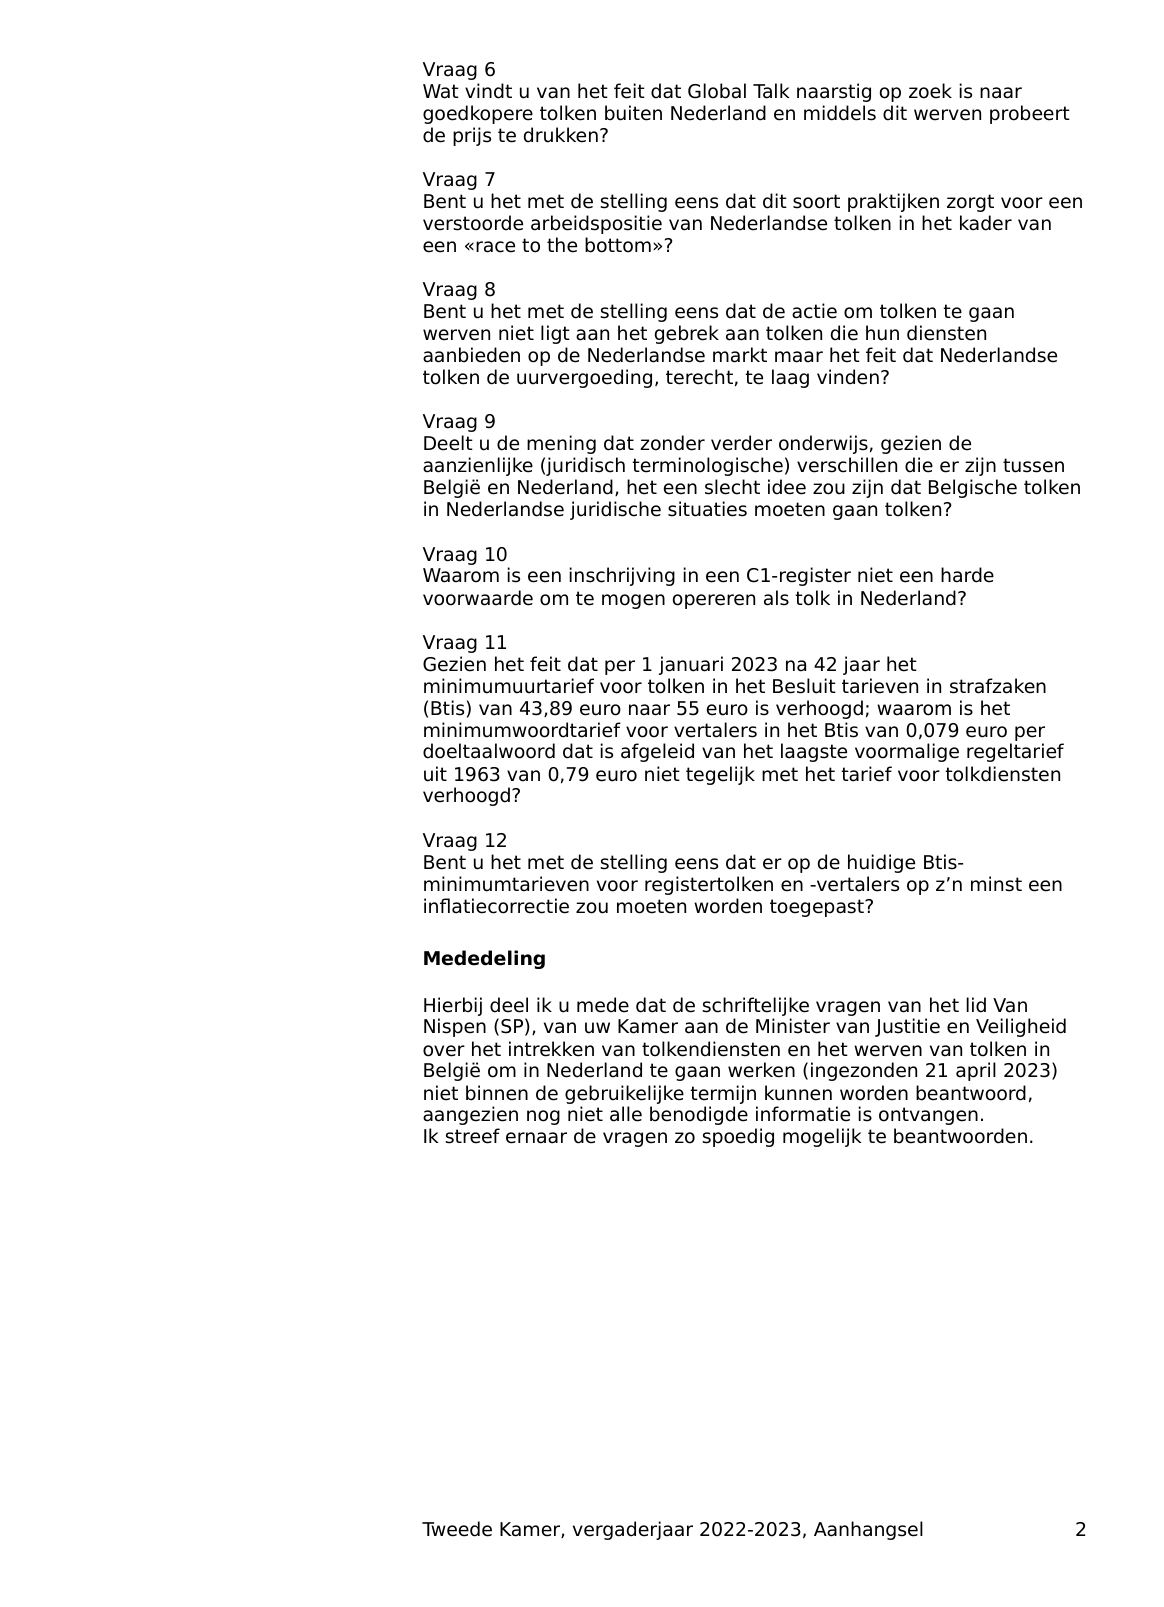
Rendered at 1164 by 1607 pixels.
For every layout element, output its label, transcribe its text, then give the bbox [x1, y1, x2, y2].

text Vraag 12 [422, 829, 1087, 852]
text Hierbij deel ik u mede dat de schriftelijke vragen van het lid Van Nispen (SP), van uw Kamer aan de Minister van Justitie en Veiligheid over het intrekken van tolkendiensten en het werven van tolken in België om in Nederland te gaan werken (ingezonden 21 april 2023) niet binnen de gebruikelijke termijn kunnen worden beantwoord, aangezien nog niet alle benodigde informatie is ontvangen. [422, 994, 1087, 1126]
text Vraag 7 [422, 169, 1087, 191]
text Gezien het feit dat per 1 januari 2023 na 42 jaar het minimumuurtarief voor tolken in het Besluit tarieven in strafzaken (Btis) van 43,89 euro naar 55 euro is verhoogd; waarom is het minimumwoordtarief voor vertalers in het Btis van 0,079 euro per doeltaalwoord dat is afgeleid van het laagste voormalige regeltarief uit 1963 van 0,79 euro niet tegelijk met het tarief voor tolkdiensten verhoogd? [422, 653, 1087, 807]
text Deelt u de mening dat zonder verder onderwijs, gezien de aanzienlijke (juridisch terminologische) verschillen die er zijn tussen België en Nederland, het een slecht idee zou zijn dat Belgische tolken in Nederlandse juridische situaties moeten gaan tolken? [422, 433, 1087, 521]
text Bent u het met de stelling eens dat de actie om tolken te gaan werven niet ligt aan het gebrek aan tolken die hun diensten aanbieden op de Nederlandse markt maar het feit dat Nederlandse tolken de uurvergoeding, terecht, te laag vinden? [422, 301, 1087, 389]
text Bent u het met de stelling eens dat er op de huidige Btis-minimumtarieven voor registertolken en -vertalers op z’n minst een inflatiecorrectie zou moeten worden toegepast? [422, 852, 1087, 917]
text Vraag 9 [422, 411, 1087, 433]
text Bent u het met de stelling eens dat dit soort praktijken zorgt voor een verstoorde arbeidspositie van Nederlandse tolken in het kader van een «race to the bottom»? [422, 191, 1087, 257]
text Wat vindt u van het feit dat Global Talk naarstig op zoek is naar goedkopere tolken buiten Nederland en middels dit werven probeert de prijs te drukken? [422, 81, 1087, 147]
text Ik streef ernaar de vragen zo spoedig mogelijk te beantwoorden. [422, 1126, 1087, 1148]
text Vraag 8 [422, 279, 1087, 301]
text Waarom is een inschrijving in een C1-register niet een harde voorwaarde om te mogen opereren als tolk in Nederland? [422, 565, 1087, 609]
text Vraag 10 [422, 543, 1087, 565]
text Vraag 6 [422, 59, 1087, 81]
subtitle Mededeling [422, 947, 1087, 969]
text Vraag 11 [422, 632, 1087, 653]
